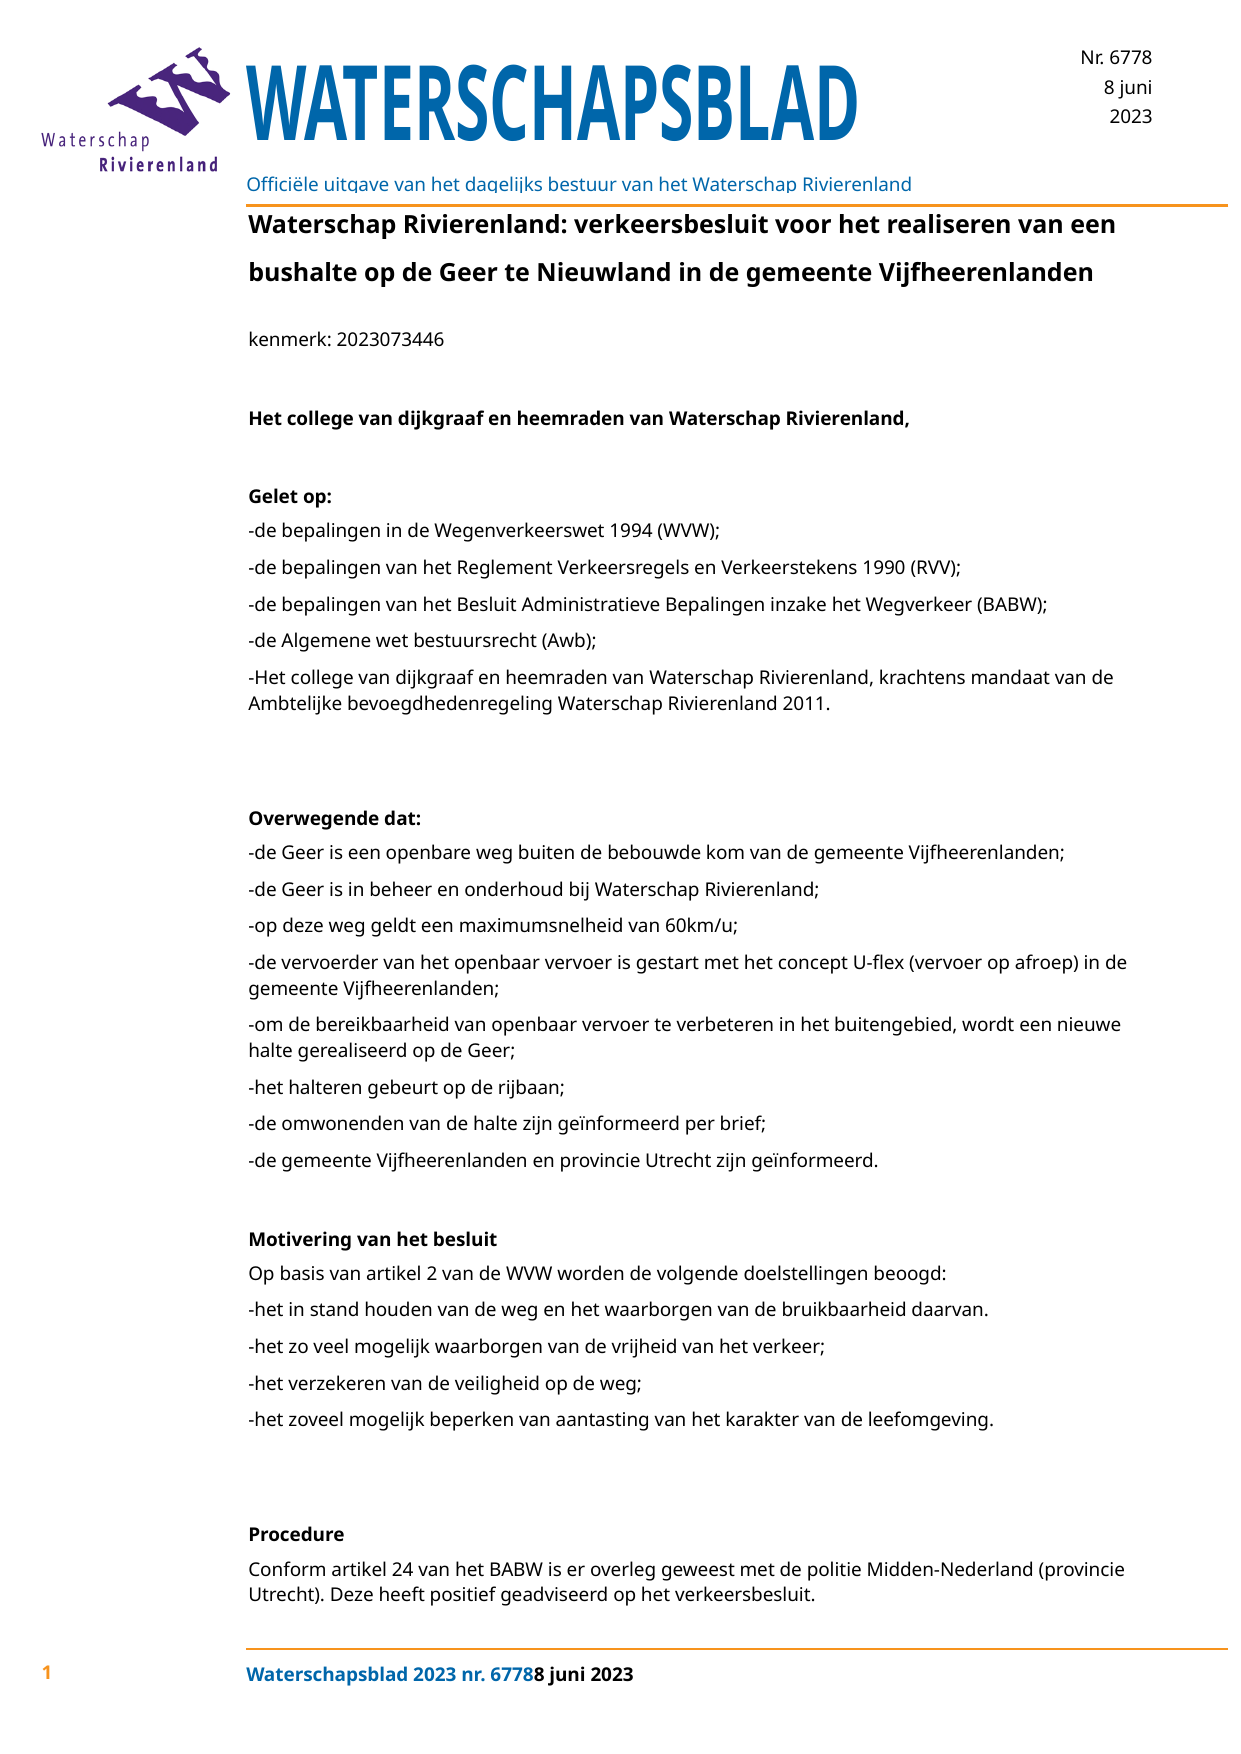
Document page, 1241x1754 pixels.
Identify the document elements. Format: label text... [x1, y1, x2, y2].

text -de Geer is in beheer en onderhoud bij Waterschap Rivierenland; [248, 876, 1152, 901]
text kenmerk: 2023073446 [248, 326, 1152, 352]
text -het halteren gebeurt op de rijbaan; [248, 1074, 1152, 1099]
text -de gemeente Vijfheerenlanden en provincie Utrecht zijn geïnformeerd. [248, 1147, 1152, 1173]
text -op deze weg geldt een maximumsnelheid van 60km/u; [248, 912, 1152, 938]
text -de bepalingen van het Reglement Verkeersregels en Verkeerstekens 1990 (RVV); [248, 554, 1152, 580]
text Op basis van artikel 2 van de WVW worden de volgende doelstellingen beoogd: [248, 1260, 1152, 1286]
text -het zoveel mogelijk beperken van aantasting van het karakter van de leefomgeving. [248, 1406, 1152, 1432]
text -de vervoerder van het openbaar vervoer is gestart met het concept U-flex (vervoer op afroep) in de gemeente Vijfheerenlanden; [248, 949, 1152, 1001]
picture [41, 47, 231, 172]
text Motivering van het besluit [248, 1226, 1152, 1251]
text -de bepalingen van het Besluit Administratieve Bepalingen inzake het Wegverkeer (BABW); [248, 591, 1152, 616]
text -het verzekeren van de veiligheid op de weg; [248, 1370, 1152, 1396]
text Procedure [248, 1522, 1152, 1547]
text Conform artikel 24 van het BABW is er overleg geweest met de politie Midden-Nederland (provincie Utrecht). Deze heeft positief geadviseerd op het verkeersbesluit. [248, 1556, 1152, 1607]
text -het zo veel mogelijk waarborgen van de vrijheid van het verkeer; [248, 1333, 1152, 1359]
text -het in stand houden van de weg en het waarborgen van de bruikbaarheid daarvan. [248, 1296, 1152, 1322]
text Overwegende dat: [248, 805, 1152, 831]
text -de Algemene wet bestuursrecht (Awb); [248, 627, 1152, 653]
text Het college van dijkgraaf en heemraden van Waterschap Rivierenland, [248, 405, 1152, 431]
text -Het college van dijkgraaf en heemraden van Waterschap Rivierenland, krachtens mandaat van de Ambtelijke bevoegdhedenregeling Waterschap Rivierenland 2011. [248, 664, 1152, 716]
text -de bepalingen in de Wegenverkeerswet 1994 (WVW); [248, 517, 1152, 543]
text -de omwonenden van de halte zijn geïnformeerd per brief; [248, 1111, 1152, 1136]
text -om de bereikbaarheid van openbaar vervoer te verbeteren in het buitengebied, wordt een nieuwe halte gerealiseerd op de Geer; [248, 1011, 1152, 1063]
text -de Geer is een openbare weg buiten de bebouwde kom van de gemeente Vijfheerenlanden; [248, 839, 1152, 865]
text Waterschap Rivierenland: verkeersbesluit voor het realiseren van een bushalte op de Geer te Nieuwland in de gemeente Vijfheerenlanden [248, 207, 1152, 288]
text Gelet op: [248, 483, 1152, 509]
